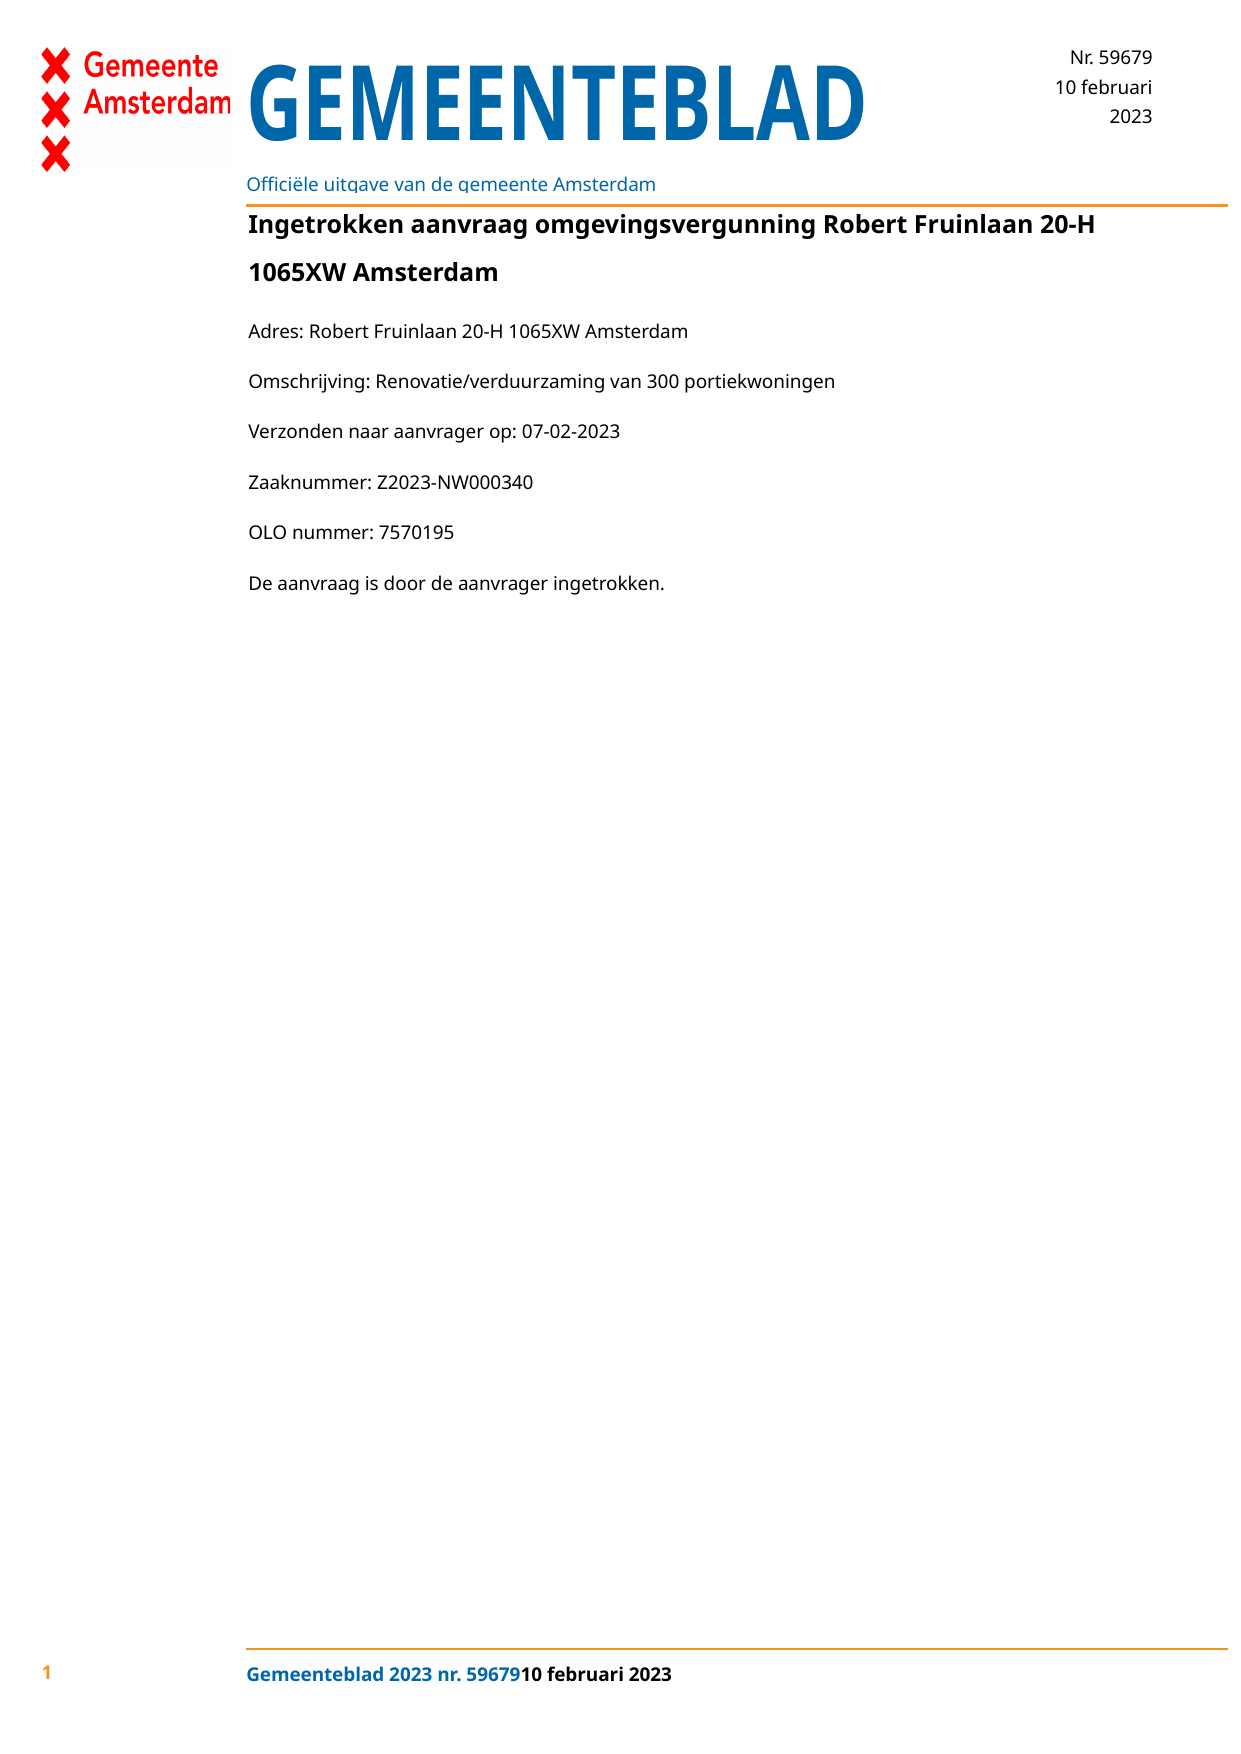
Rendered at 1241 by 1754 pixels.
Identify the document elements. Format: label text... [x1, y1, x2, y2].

picture [41, 47, 231, 172]
text Ingetrokken aanvraag omgevingsvergunning Robert Fruinlaan 20-H 1065XW Amsterdam [248, 207, 1152, 288]
text Zaaknummer: Z2023-NW000340 [248, 469, 1152, 495]
text OLO nummer: 7570195 [248, 519, 1152, 545]
text Verzonden naar aanvrager op: 07-02-2023 [248, 419, 1152, 444]
text Adres: Robert Fruinlaan 20-H 1065XW Amsterdam [248, 318, 1152, 344]
text De aanvraag is door de aanvrager ingetrokken. [248, 570, 1152, 596]
text Omschrijving: Renovatie/verduurzaming van 300 portiekwoningen [248, 368, 1152, 394]
